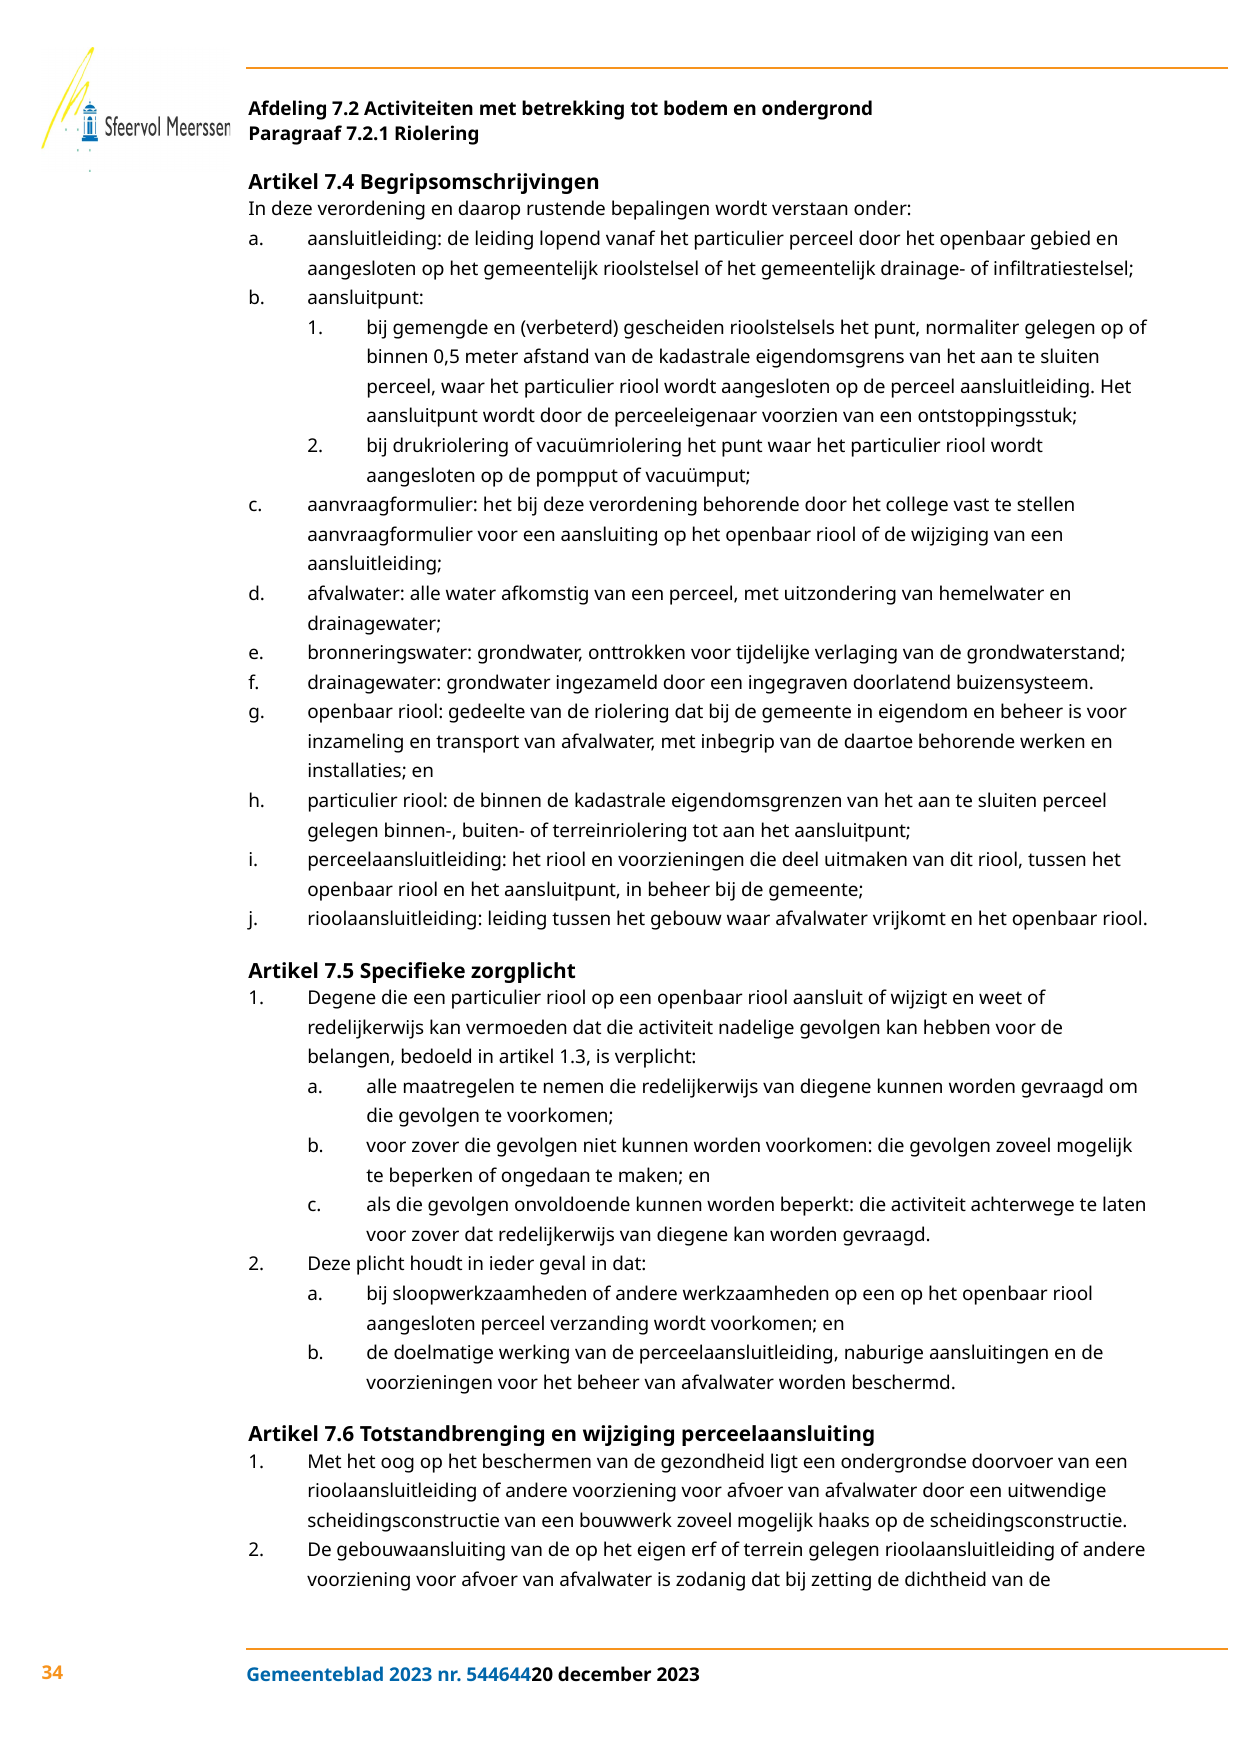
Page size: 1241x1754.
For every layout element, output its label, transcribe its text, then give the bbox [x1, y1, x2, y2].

text Artikel 7.5 Specifieke zorgplicht [248, 956, 1152, 984]
list Degene die een particulier riool op een openbaar riool aansluit of wijzigt en weet of redelijkerwijs kan vermoeden dat die activiteit nadelige gevolgen kan hebben voor de belangen, bedoeld in artikel 1.3, is verplicht: [248, 984, 1152, 1069]
list Deze plicht houdt in ieder geval in dat: [248, 1251, 1152, 1276]
list openbaar riool: gedeelte van de riolering dat bij de gemeente in eigendom en beheer is voor inzameling en transport van afvalwater, met inbegrip van de daartoe behorende werken en installaties; en [248, 698, 1152, 783]
list de doelmatige werking van de perceelaansluitleiding, naburige aansluitingen en de voorzieningen voor het beheer van afvalwater worden beschermd. [307, 1339, 1152, 1395]
list particulier riool: de binnen de kadastrale eigendomsgrenzen van het aan te sluiten perceel gelegen binnen-, buiten- of terreinriolering tot aan het aansluitpunt; [248, 787, 1152, 842]
text Artikel 7.6 Totstandbrenging en wijziging perceelaansluiting [248, 1419, 1152, 1448]
text Afdeling 7.2 Activiteiten met betrekking tot bodem en ondergrond [248, 95, 1152, 121]
text In deze verordening en daarop rustende bepalingen wordt verstaan onder: [248, 196, 1152, 221]
text Artikel 7.4 Begripsomschrijvingen [248, 167, 1152, 196]
list alle maatregelen te nemen die redelijkerwijs van diegene kunnen worden gevraagd om die gevolgen te voorkomen; [307, 1073, 1152, 1128]
list afvalwater: alle water afkomstig van een perceel, met uitzondering van hemelwater en drainagewater; [248, 580, 1152, 635]
list drainagewater: grondwater ingezameld door een ingegraven doorlatend buizensysteem. [248, 669, 1152, 694]
list aansluitpunt: [248, 284, 1152, 310]
list De gebouwaansluiting van de op het eigen erf of terrein gelegen rioolaansluitleiding of andere voorziening voor afvoer van afvalwater is zodanig dat bij zetting de dichtheid van de [248, 1537, 1152, 1592]
list bij gemengde en (verbeterd) gescheiden rioolstelsels het punt, normaliter gelegen op of binnen 0,5 meter afstand van de kadastrale eigendomsgrens van het aan te sluiten perceel, waar het particulier riool wordt aangesloten op de perceel aansluitleiding. Het aansluitpunt wordt door de perceeleigenaar voorzien van een ontstoppingsstuk; [307, 314, 1152, 428]
list rioolaansluitleiding: leiding tussen het gebouw waar afvalwater vrijkomt en het openbaar riool. [248, 906, 1152, 931]
list bij sloopwerkzaamheden of andere werkzaamheden op een op het openbaar riool aangesloten perceel verzanding wordt voorkomen; en [307, 1280, 1152, 1336]
list bronneringswater: grondwater, onttrokken voor tijdelijke verlaging van de grondwaterstand; [248, 639, 1152, 665]
list aansluitleiding: de leiding lopend vanaf het particulier perceel door het openbaar gebied en aangesloten op het gemeentelijk rioolstelsel of het gemeentelijk drainage- of infiltratiestelsel; [248, 225, 1152, 280]
list aanvraagformulier: het bij deze verordening behorende door het college vast te stellen aanvraagformulier voor een aansluiting op het openbaar riool of de wijziging van een aansluitleiding; [248, 491, 1152, 576]
list perceelaansluitleiding: het riool en voorzieningen die deel uitmaken van dit riool, tussen het openbaar riool en het aansluitpunt, in beheer bij de gemeente; [248, 846, 1152, 902]
list bij drukriolering of vacuümriolering het punt waar het particulier riool wordt aangesloten op de pompput of vacuümput; [307, 432, 1152, 487]
list als die gevolgen onvoldoende kunnen worden beperkt: die activiteit achterwege te laten voor zover dat redelijkerwijs van diegene kan worden gevraagd. [307, 1191, 1152, 1247]
list Met het oog op het beschermen van de gezondheid ligt een ondergrondse doorvoer van een rioolaansluitleiding of andere voorziening voor afvoer van afvalwater door een uitwendige scheidingsconstructie van een bouwwerk zoveel mogelijk haaks op de scheidingsconstructie. [248, 1448, 1152, 1533]
list voor zover die gevolgen niet kunnen worden voorkomen: die gevolgen zoveel mogelijk te beperken of ongedaan te maken; en [307, 1132, 1152, 1188]
picture [41, 47, 231, 172]
text Paragraaf 7.2.1 Riolering [248, 121, 1152, 146]
